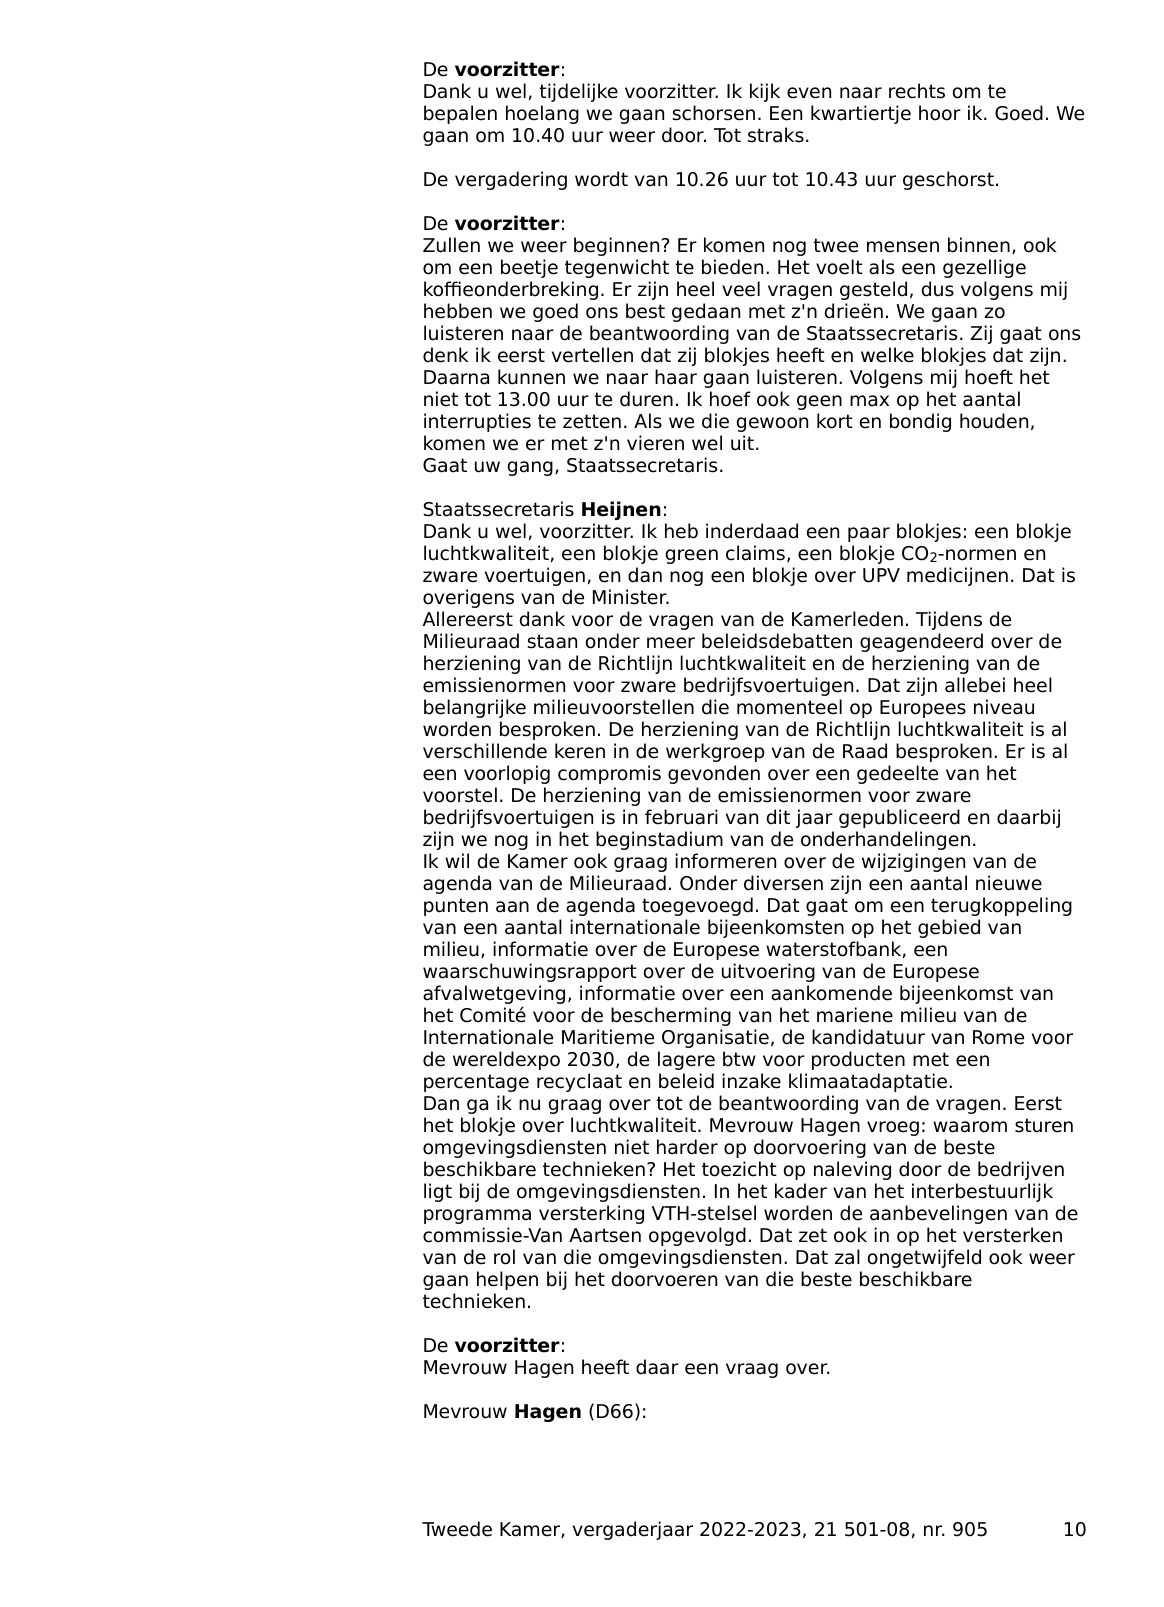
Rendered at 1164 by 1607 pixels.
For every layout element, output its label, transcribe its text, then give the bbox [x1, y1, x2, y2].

text Gaat uw gang, Staatssecretaris. [422, 455, 1087, 477]
text Allereerst dank voor de vragen van de Kamerleden. Tijdens de Milieuraad staan onder meer beleidsdebatten geagendeerd over de herziening van de Richtlijn luchtkwaliteit en de herziening van de emissienormen voor zware bedrijfsvoertuigen. Dat zijn allebei heel belangrijke milieuvoorstellen die momenteel op Europees niveau worden besproken. De herziening van de Richtlijn luchtkwaliteit is al verschillende keren in de werkgroep van de Raad besproken. Er is al een voorlopig compromis gevonden over een gedeelte van het voorstel. De herziening van de emissienormen voor zware bedrijfsvoertuigen is in februari van dit jaar gepubliceerd en daarbij zijn we nog in het beginstadium van de onderhandelingen. [422, 609, 1087, 851]
text Staatssecretaris Heijnen: [422, 499, 1087, 521]
text Mevrouw Hagen (D66): [422, 1401, 1087, 1423]
text De voorzitter: [422, 213, 1087, 235]
text De voorzitter: [422, 1335, 1087, 1357]
text Dank u wel, tijdelijke voorzitter. Ik kijk even naar rechts om te bepalen hoelang we gaan schorsen. Een kwartiertje hoor ik. Goed. We gaan om 10.40 uur weer door. Tot straks. [422, 81, 1087, 147]
text Dank u wel, voorzitter. Ik heb inderdaad een paar blokjes: een blokje luchtkwaliteit, een blokje green claims, een blokje CO2-normen en zware voertuigen, en dan nog een blokje over UPV medicijnen. Dat is overigens van de Minister. [422, 521, 1087, 609]
text De voorzitter: [422, 59, 1087, 81]
text Zullen we weer beginnen? Er komen nog twee mensen binnen, ook om een beetje tegenwicht te bieden. Het voelt als een gezellige koffieonderbreking. Er zijn heel veel vragen gesteld, dus volgens mij hebben we goed ons best gedaan met z'n drieën. We gaan zo luisteren naar de beantwoording van de Staatssecretaris. Zij gaat ons denk ik eerst vertellen dat zij blokjes heeft en welke blokjes dat zijn. Daarna kunnen we naar haar gaan luisteren. Volgens mij hoeft het niet tot 13.00 uur te duren. Ik hoef ook geen max op het aantal interrupties te zetten. Als we die gewoon kort en bondig houden, komen we er met z'n vieren wel uit. [422, 235, 1087, 455]
text Ik wil de Kamer ook graag informeren over de wijzigingen van de agenda van de Milieuraad. Onder diversen zijn een aantal nieuwe punten aan de agenda toegevoegd. Dat gaat om een terugkoppeling van een aantal internationale bijeenkomsten op het gebied van milieu, informatie over de Europese waterstofbank, een waarschuwingsrapport over de uitvoering van de Europese afvalwetgeving, informatie over een aankomende bijeenkomst van het Comité voor de bescherming van het mariene milieu van de Internationale Maritieme Organisatie, de kandidatuur van Rome voor de wereldexpo 2030, de lagere btw voor producten met een percentage recyclaat en beleid inzake klimaatadaptatie. [422, 851, 1087, 1093]
text De vergadering wordt van 10.26 uur tot 10.43 uur geschorst. [422, 169, 1087, 191]
text Dan ga ik nu graag over tot de beantwoording van de vragen. Eerst het blokje over luchtkwaliteit. Mevrouw Hagen vroeg: waarom sturen omgevingsdiensten niet harder op doorvoering van de beste beschikbare technieken? Het toezicht op naleving door de bedrijven ligt bij de omgevingsdiensten. In het kader van het interbestuurlijk programma versterking VTH-stelsel worden de aanbevelingen van de commissie-Van Aartsen opgevolgd. Dat zet ook in op het versterken van de rol van die omgevingsdiensten. Dat zal ongetwijfeld ook weer gaan helpen bij het doorvoeren van die beste beschikbare technieken. [422, 1093, 1087, 1312]
text Mevrouw Hagen heeft daar een vraag over. [422, 1357, 1087, 1379]
